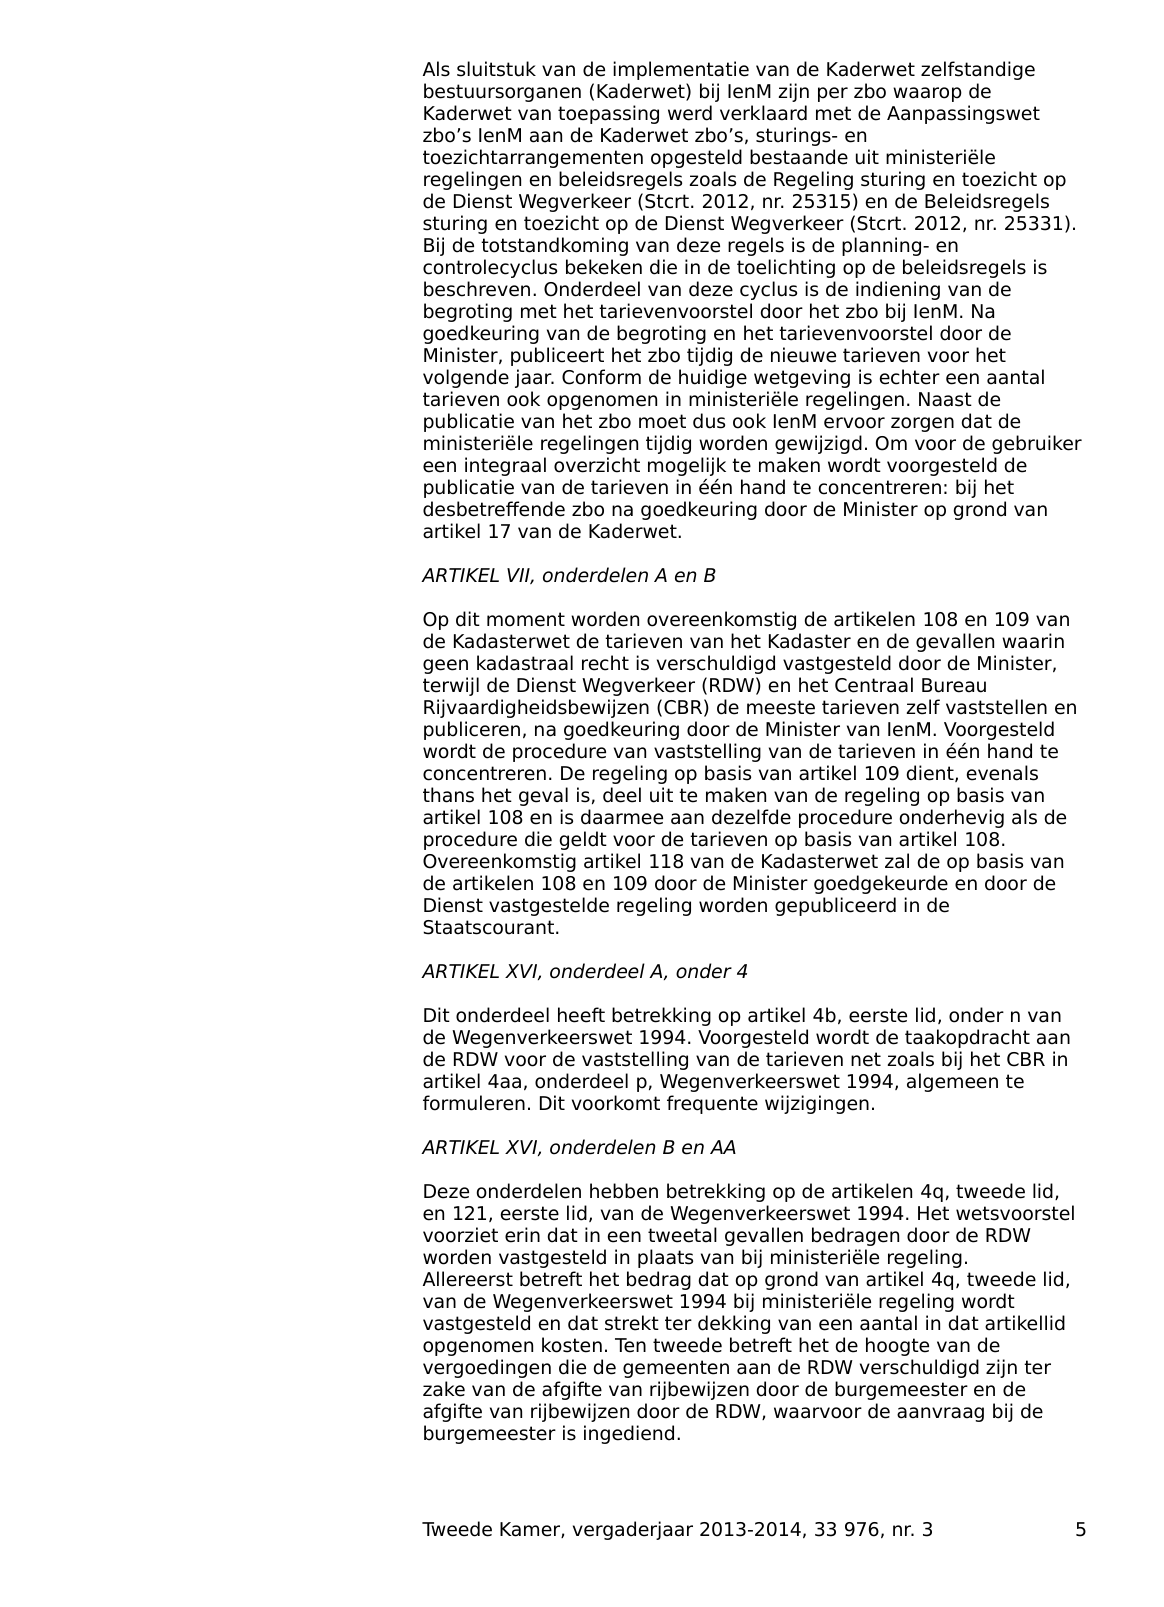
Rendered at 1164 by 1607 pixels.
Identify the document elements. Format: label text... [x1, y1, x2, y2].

text Dit onderdeel heeft betrekking op artikel 4b, eerste lid, onder n van de Wegenverkeerswet 1994. Voorgesteld wordt de taakopdracht aan de RDW voor de vaststelling van de tarieven net zoals bij het CBR in artikel 4aa, onderdeel p, Wegenverkeerswet 1994, algemeen te formuleren. Dit voorkomt frequente wijzigingen. [422, 1005, 1087, 1115]
text Als sluitstuk van de implementatie van de Kaderwet zelfstandige bestuursorganen (Kaderwet) bij IenM zijn per zbo waarop de Kaderwet van toepassing werd verklaard met de Aanpassingswet zbo’s IenM aan de Kaderwet zbo’s, sturings- en toezichtarrangementen opgesteld bestaande uit ministeriële regelingen en beleidsregels zoals de Regeling sturing en toezicht op de Dienst Wegverkeer (Stcrt. 2012, nr. 25315) en de Beleidsregels sturing en toezicht op de Dienst Wegverkeer (Stcrt. 2012, nr. 25331). Bij de totstandkoming van deze regels is de planning- en controlecyclus bekeken die in de toelichting op de beleidsregels is beschreven. Onderdeel van deze cyclus is de indiening van de begroting met het tarievenvoorstel door het zbo bij IenM. Na goedkeuring van de begroting en het tarievenvoorstel door de Minister, publiceert het zbo tijdig de nieuwe tarieven voor het volgende jaar. Conform de huidige wetgeving is echter een aantal tarieven ook opgenomen in ministeriële regelingen. Naast de publicatie van het zbo moet dus ook IenM ervoor zorgen dat de ministeriële regelingen tijdig worden gewijzigd. Om voor de gebruiker een integraal overzicht mogelijk te maken wordt voorgesteld de publicatie van de tarieven in één hand te concentreren: bij het desbetreffende zbo na goedkeuring door de Minister op grond van artikel 17 van de Kaderwet. [422, 59, 1087, 543]
subtitle ARTIKEL XVI, onderdeel A, onder 4 [422, 961, 1087, 983]
text Op dit moment worden overeenkomstig de artikelen 108 en 109 van de Kadasterwet de tarieven van het Kadaster en de gevallen waarin geen kadastraal recht is verschuldigd vastgesteld door de Minister, terwijl de Dienst Wegverkeer (RDW) en het Centraal Bureau Rijvaardigheidsbewijzen (CBR) de meeste tarieven zelf vaststellen en publiceren, na goedkeuring door de Minister van IenM. Voorgesteld wordt de procedure van vaststelling van de tarieven in één hand te concentreren. De regeling op basis van artikel 109 dient, evenals thans het geval is, deel uit te maken van de regeling op basis van artikel 108 en is daarmee aan dezelfde procedure onderhevig als de procedure die geldt voor de tarieven op basis van artikel 108. [422, 609, 1087, 851]
subtitle ARTIKEL VII, onderdelen A en B [422, 565, 1087, 587]
text Overeenkomstig artikel 118 van de Kadasterwet zal de op basis van de artikelen 108 en 109 door de Minister goedgekeurde en door de Dienst vastgestelde regeling worden gepubliceerd in de Staatscourant. [422, 851, 1087, 939]
subtitle ARTIKEL XVI, onderdelen B en AA [422, 1137, 1087, 1159]
text Deze onderdelen hebben betrekking op de artikelen 4q, tweede lid, en 121, eerste lid, van de Wegenverkeerswet 1994. Het wetsvoorstel voorziet erin dat in een tweetal gevallen bedragen door de RDW worden vastgesteld in plaats van bij ministeriële regeling. [422, 1181, 1087, 1269]
text Allereerst betreft het bedrag dat op grond van artikel 4q, tweede lid, van de Wegenverkeerswet 1994 bij ministeriële regeling wordt vastgesteld en dat strekt ter dekking van een aantal in dat artikellid opgenomen kosten. Ten tweede betreft het de hoogte van de vergoedingen die de gemeenten aan de RDW verschuldigd zijn ter zake van de afgifte van rijbewijzen door de burgemeester en de afgifte van rijbewijzen door de RDW, waarvoor de aanvraag bij de burgemeester is ingediend. [422, 1269, 1087, 1445]
